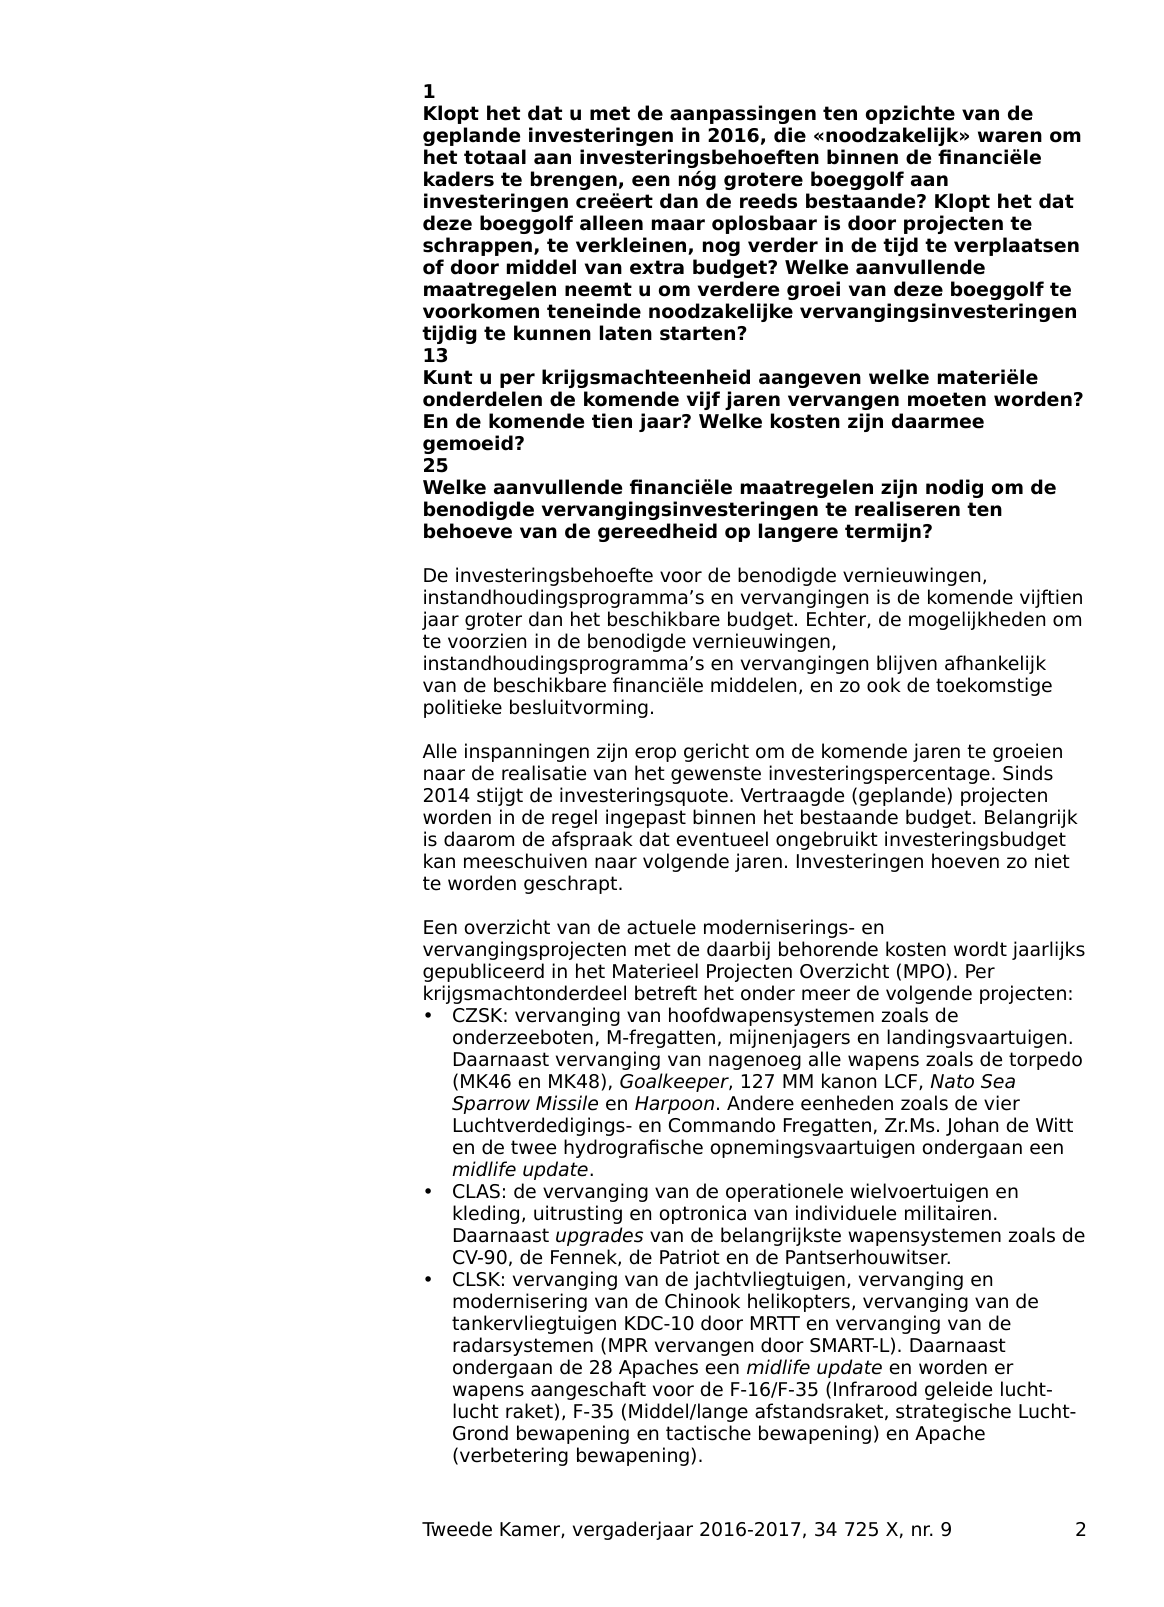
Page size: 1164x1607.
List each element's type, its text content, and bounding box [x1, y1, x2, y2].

text Kunt u per krijgsmachteenheid aangeven welke materiële onderdelen de komende vijf jaren vervangen moeten worden? En de komende tien jaar? Welke kosten zijn daarmee gemoeid? [422, 367, 1087, 455]
text 13 [422, 345, 1087, 367]
text Alle inspanningen zijn erop gericht om de komende jaren te groeien naar de realisatie van het gewenste investeringspercentage. Sinds 2014 stijgt de investeringsquote. Vertraagde (geplande) projecten worden in de regel ingepast binnen het bestaande budget. Belangrijk is daarom de afspraak dat eventueel ongebruikt investeringsbudget kan meeschuiven naar volgende jaren. Investeringen hoeven zo niet te worden geschrapt. [422, 741, 1087, 895]
text • CZSK: vervanging van hoofdwapensystemen zoals de onderzeeboten, M-fregatten, mijnenjagers en landingsvaartuigen. Daarnaast vervanging van nagenoeg alle wapens zoals de torpedo (MK46 en MK48), Goalkeeper, 127 MM kanon LCF, Nato Sea Sparrow Missile en Harpoon. Andere eenheden zoals de vier Luchtverdedigings- en Commando Fregatten, Zr.Ms. Johan de Witt en de twee hydrografische opnemingsvaartuigen ondergaan een midlife update. [422, 1005, 1087, 1181]
text • CLAS: de vervanging van de operationele wielvoertuigen en kleding, uitrusting en optronica van individuele militairen. Daarnaast upgrades van de belangrijkste wapensystemen zoals de CV-90, de Fennek, de Patriot en de Pantserhouwitser. [422, 1181, 1087, 1269]
text • CLSK: vervanging van de jachtvliegtuigen, vervanging en modernisering van de Chinook helikopters, vervanging van de tankervliegtuigen KDC-10 door MRTT en vervanging van de radarsystemen (MPR vervangen door SMART-L). Daarnaast ondergaan de 28 Apaches een midlife update en worden er wapens aangeschaft voor de F-16/F-35 (Infrarood geleide lucht-lucht raket), F-35 (Middel/lange afstandsraket, strategische Lucht-Grond bewapening en tactische bewapening) en Apache (verbetering bewapening). [422, 1269, 1087, 1467]
text De investeringsbehoefte voor de benodigde vernieuwingen, instandhoudingsprogramma’s en vervangingen is de komende vijftien jaar groter dan het beschikbare budget. Echter, de mogelijkheden om te voorzien in de benodigde vernieuwingen, instandhoudingsprogramma’s en vervangingen blijven afhankelijk van de beschikbare financiële middelen, en zo ook de toekomstige politieke besluitvorming. [422, 565, 1087, 719]
text 1 [422, 81, 1087, 103]
text Klopt het dat u met de aanpassingen ten opzichte van de geplande investeringen in 2016, die «noodzakelijk» waren om het totaal aan investeringsbehoeften binnen de financiële kaders te brengen, een nóg grotere boeggolf aan investeringen creëert dan de reeds bestaande? Klopt het dat deze boeggolf alleen maar oplosbaar is door projecten te schrappen, te verkleinen, nog verder in de tijd te verplaatsen of door middel van extra budget? Welke aanvullende maatregelen neemt u om verdere groei van deze boeggolf te voorkomen teneinde noodzakelijke vervangingsinvesteringen tijdig te kunnen laten starten? [422, 103, 1087, 345]
text Welke aanvullende financiële maatregelen zijn nodig om de benodigde vervangingsinvesteringen te realiseren ten behoeve van de gereedheid op langere termijn? [422, 477, 1087, 543]
text 25 [422, 455, 1087, 477]
text Een overzicht van de actuele moderniserings- en vervangingsprojecten met de daarbij behorende kosten wordt jaarlijks gepubliceerd in het Materieel Projecten Overzicht (MPO). Per krijgsmachtonderdeel betreft het onder meer de volgende projecten: [422, 917, 1087, 1005]
